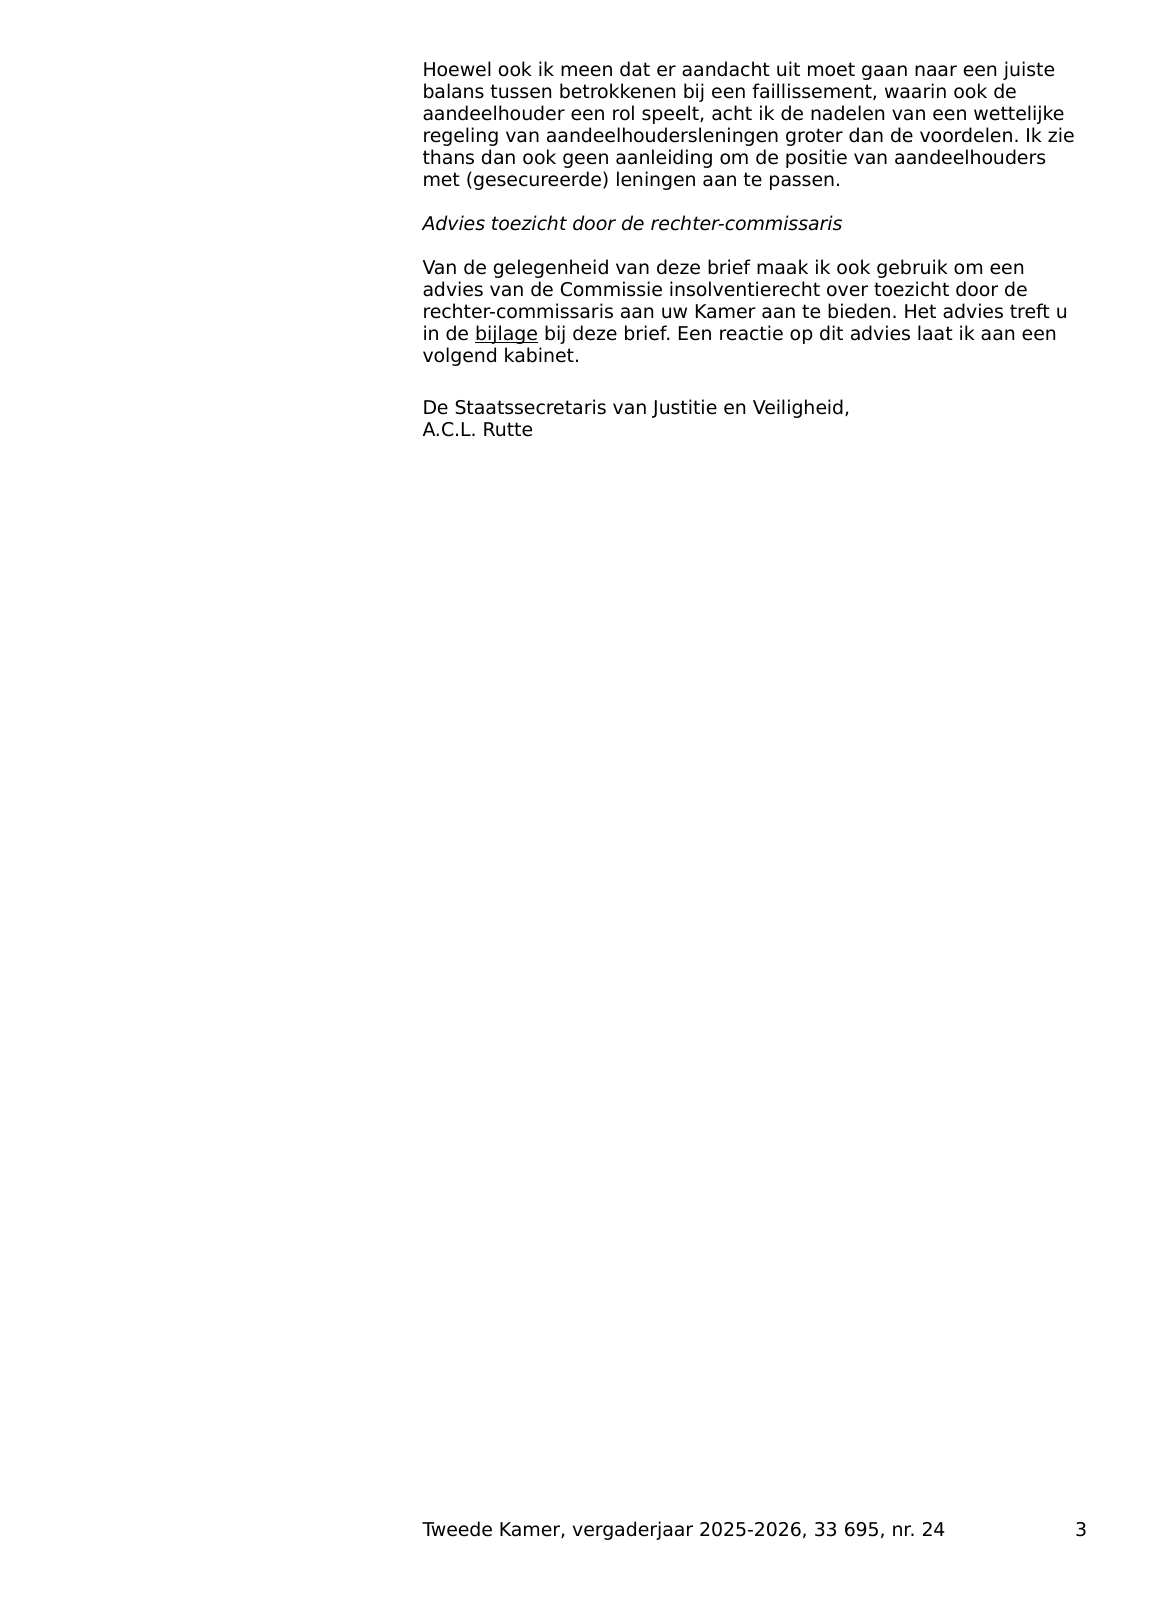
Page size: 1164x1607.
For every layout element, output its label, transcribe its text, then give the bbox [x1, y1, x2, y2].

text Hoewel ook ik meen dat er aandacht uit moet gaan naar een juiste balans tussen betrokkenen bij een faillissement, waarin ook de aandeelhouder een rol speelt, acht ik de nadelen van een wettelijke regeling van aandeelhoudersleningen groter dan de voordelen. Ik zie thans dan ook geen aanleiding om de positie van aandeelhouders met (gesecureerde) leningen aan te passen. [422, 59, 1087, 191]
text De Staatssecretaris van Justitie en Veiligheid, A.C.L. Rutte [422, 397, 1087, 441]
text Van de gelegenheid van deze brief maak ik ook gebruik om een advies van de Commissie insolventierecht over toezicht door de rechter-commissaris aan uw Kamer aan te bieden. Het advies treft u in de bijlage bij deze brief. Een reactie op dit advies laat ik aan een volgend kabinet. [422, 257, 1087, 367]
subtitle Advies toezicht door de rechter-commissaris [422, 213, 1087, 235]
